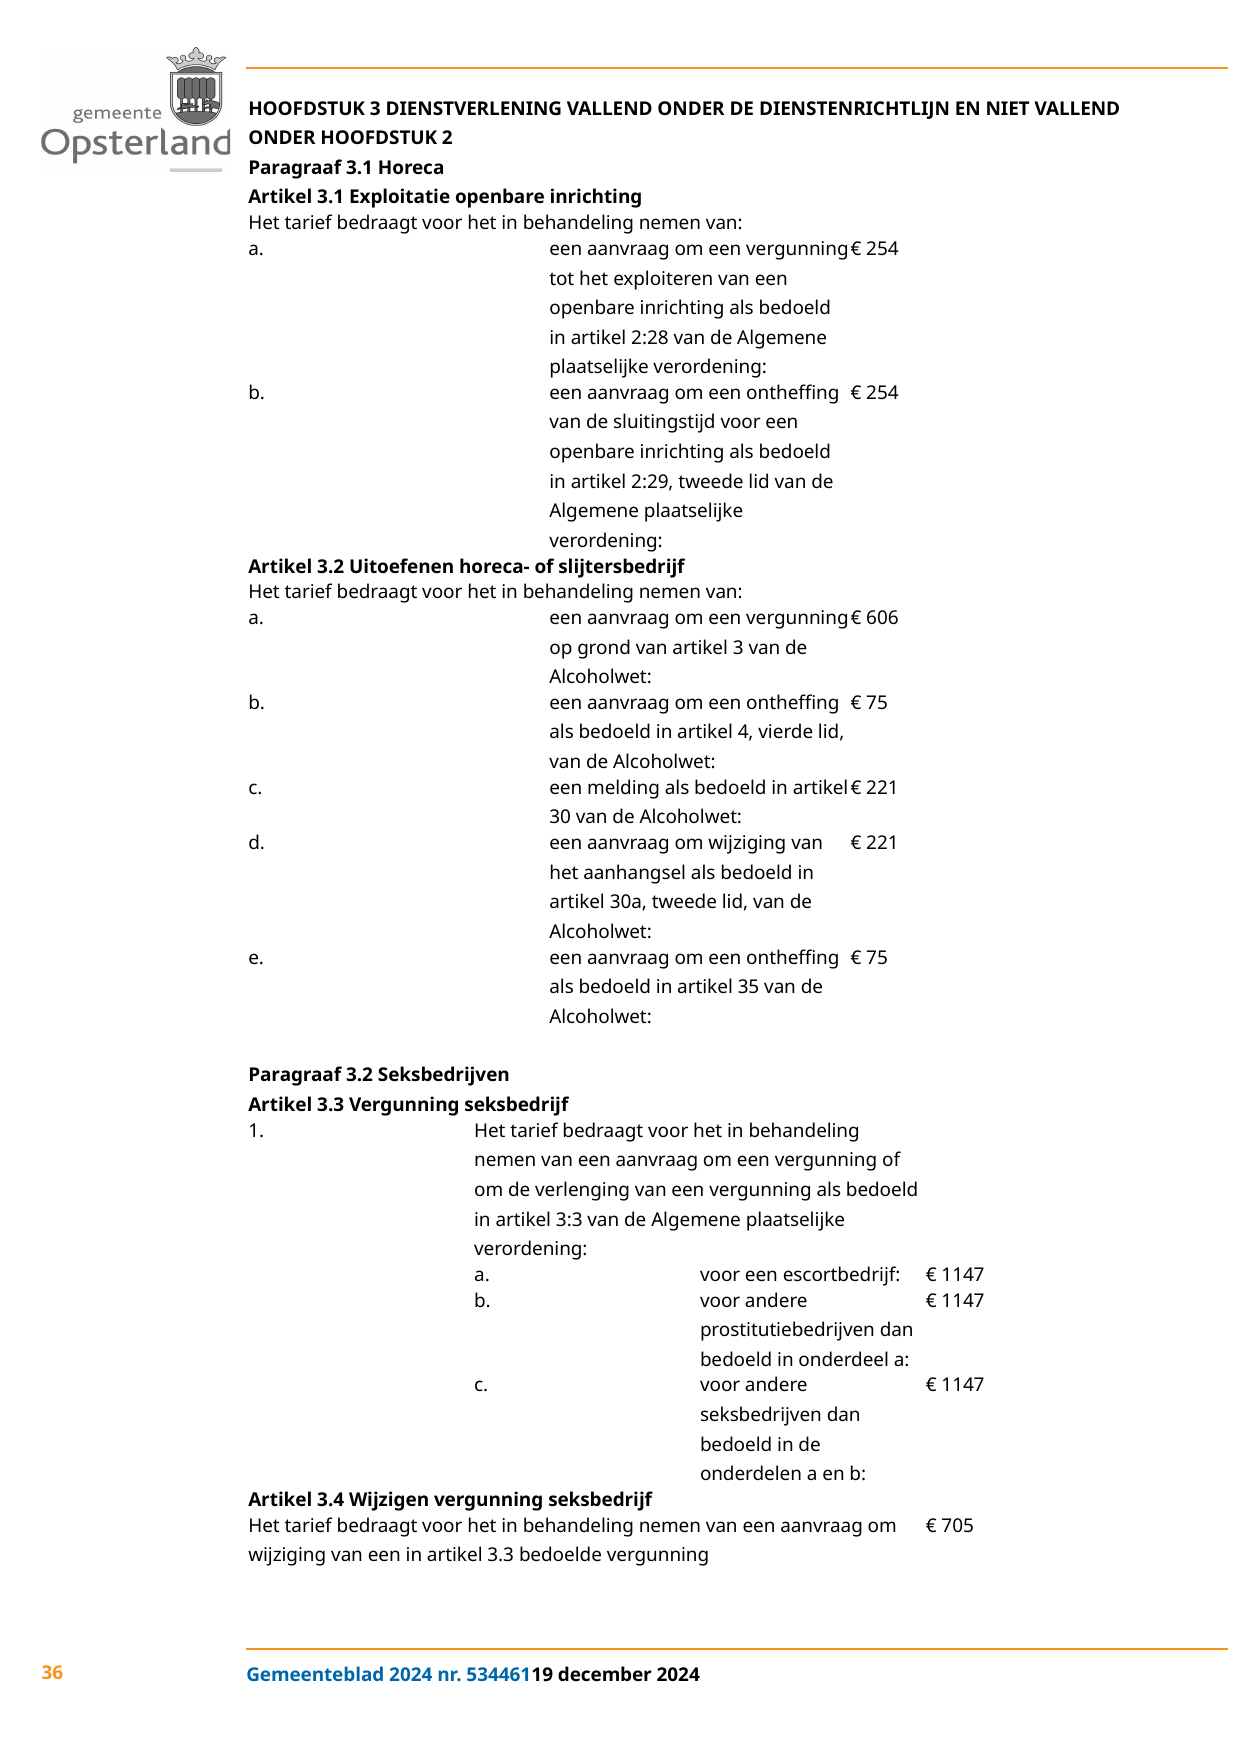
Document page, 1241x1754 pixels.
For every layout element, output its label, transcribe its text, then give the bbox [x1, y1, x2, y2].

table_cell voor een escortbedrijf: [700, 1261, 926, 1287]
table_header Artikel 3.1 Exploitatie openbare inrichting [248, 184, 850, 209]
table_cell Artikel 3.2 Uitoefenen horeca- of slijtersbedrijf [248, 553, 850, 578]
table_cell € 75 [850, 944, 1152, 1029]
table_cell een aanvraag om een vergunning op grond van artikel 3 van de Alcoholwet: [549, 604, 850, 689]
table_cell € 705 [926, 1512, 1152, 1567]
table_cell € 254 [850, 235, 1152, 379]
table_cell voor andere prostitutiebedrijven dan bedoeld in onderdeel a: [700, 1287, 926, 1372]
table_cell b. [248, 689, 549, 774]
table_cell € 221 [850, 829, 1152, 944]
table_cell [850, 579, 1152, 604]
table_cell een aanvraag om een ontheffing als bedoeld in artikel 35 van de Alcoholwet: [549, 944, 850, 1029]
table_cell € 1147 [926, 1372, 1152, 1486]
table_cell een aanvraag om een vergunning tot het exploiteren van een openbare inrichting als bedoeld in artikel 2:28 van de Algemene plaatselijke verordening: [549, 235, 850, 379]
table_cell b. [248, 379, 549, 553]
table_cell a. [474, 1261, 700, 1287]
picture [41, 47, 231, 172]
table_cell [850, 553, 1152, 578]
table_cell [248, 1287, 474, 1372]
table_cell een melding als bedoeld in artikel 30 van de Alcoholwet: [549, 774, 850, 829]
table_cell [248, 1372, 474, 1486]
table_header Artikel 3.3 Vergunning seksbedrijf [248, 1091, 926, 1117]
table_cell [850, 209, 1152, 235]
table_cell een aanvraag om wijziging van het aanhangsel als bedoeld in artikel 30a, tweede lid, van de Alcoholwet: [549, 829, 850, 944]
table_cell € 254 [850, 379, 1152, 553]
table_header [926, 1091, 1152, 1117]
table_cell c. [474, 1372, 700, 1486]
table_cell 1. [248, 1117, 474, 1261]
text Paragraaf 3.1 Horeca [248, 154, 1152, 180]
table_cell e. [248, 944, 549, 1029]
table_cell € 1147 [926, 1287, 1152, 1372]
table_cell b. [474, 1287, 700, 1372]
table_cell a. [248, 235, 549, 379]
table_cell c. [248, 774, 549, 829]
table_cell [926, 1117, 1152, 1261]
table_cell € 1147 [926, 1261, 1152, 1287]
table_cell Artikel 3.4 Wijzigen vergunning seksbedrijf [248, 1486, 926, 1512]
table_cell € 606 [850, 604, 1152, 689]
table_cell een aanvraag om een ontheffing van de sluitingstijd voor een openbare inrichting als bedoeld in artikel 2:29, tweede lid van de Algemene plaatselijke verordening: [549, 379, 850, 553]
table_header [850, 184, 1152, 209]
table_cell Het tarief bedraagt voor het in behandeling nemen van een aanvraag om een vergunning of om de verlenging van een vergunning als bedoeld in artikel 3:3 van de Algemene plaatselijke verordening: [474, 1117, 926, 1261]
table_cell een aanvraag om een ontheffing als bedoeld in artikel 4, vierde lid, van de Alcoholwet: [549, 689, 850, 774]
table_cell € 75 [850, 689, 1152, 774]
table_cell Het tarief bedraagt voor het in behandeling nemen van: [248, 579, 850, 604]
table_cell a. [248, 604, 549, 689]
table_cell d. [248, 829, 549, 944]
text HOOFDSTUK 3 DIENSTVERLENING VALLEND ONDER DE DIENSTENRICHTLIJN EN NIET VALLEND ONDER HOOFDSTUK 2 [248, 95, 1152, 150]
text Paragraaf 3.2 Seksbedrijven [248, 1062, 1152, 1087]
table_cell € 221 [850, 774, 1152, 829]
table_cell [926, 1486, 1152, 1512]
table_cell Het tarief bedraagt voor het in behandeling nemen van: [248, 209, 850, 235]
table_cell [248, 1261, 474, 1287]
table_cell voor andere seksbedrijven dan bedoeld in de onderdelen a en b: [700, 1372, 926, 1486]
table_cell Het tarief bedraagt voor het in behandeling nemen van een aanvraag om wijziging van een in artikel 3.3 bedoelde vergunning [248, 1512, 926, 1567]
